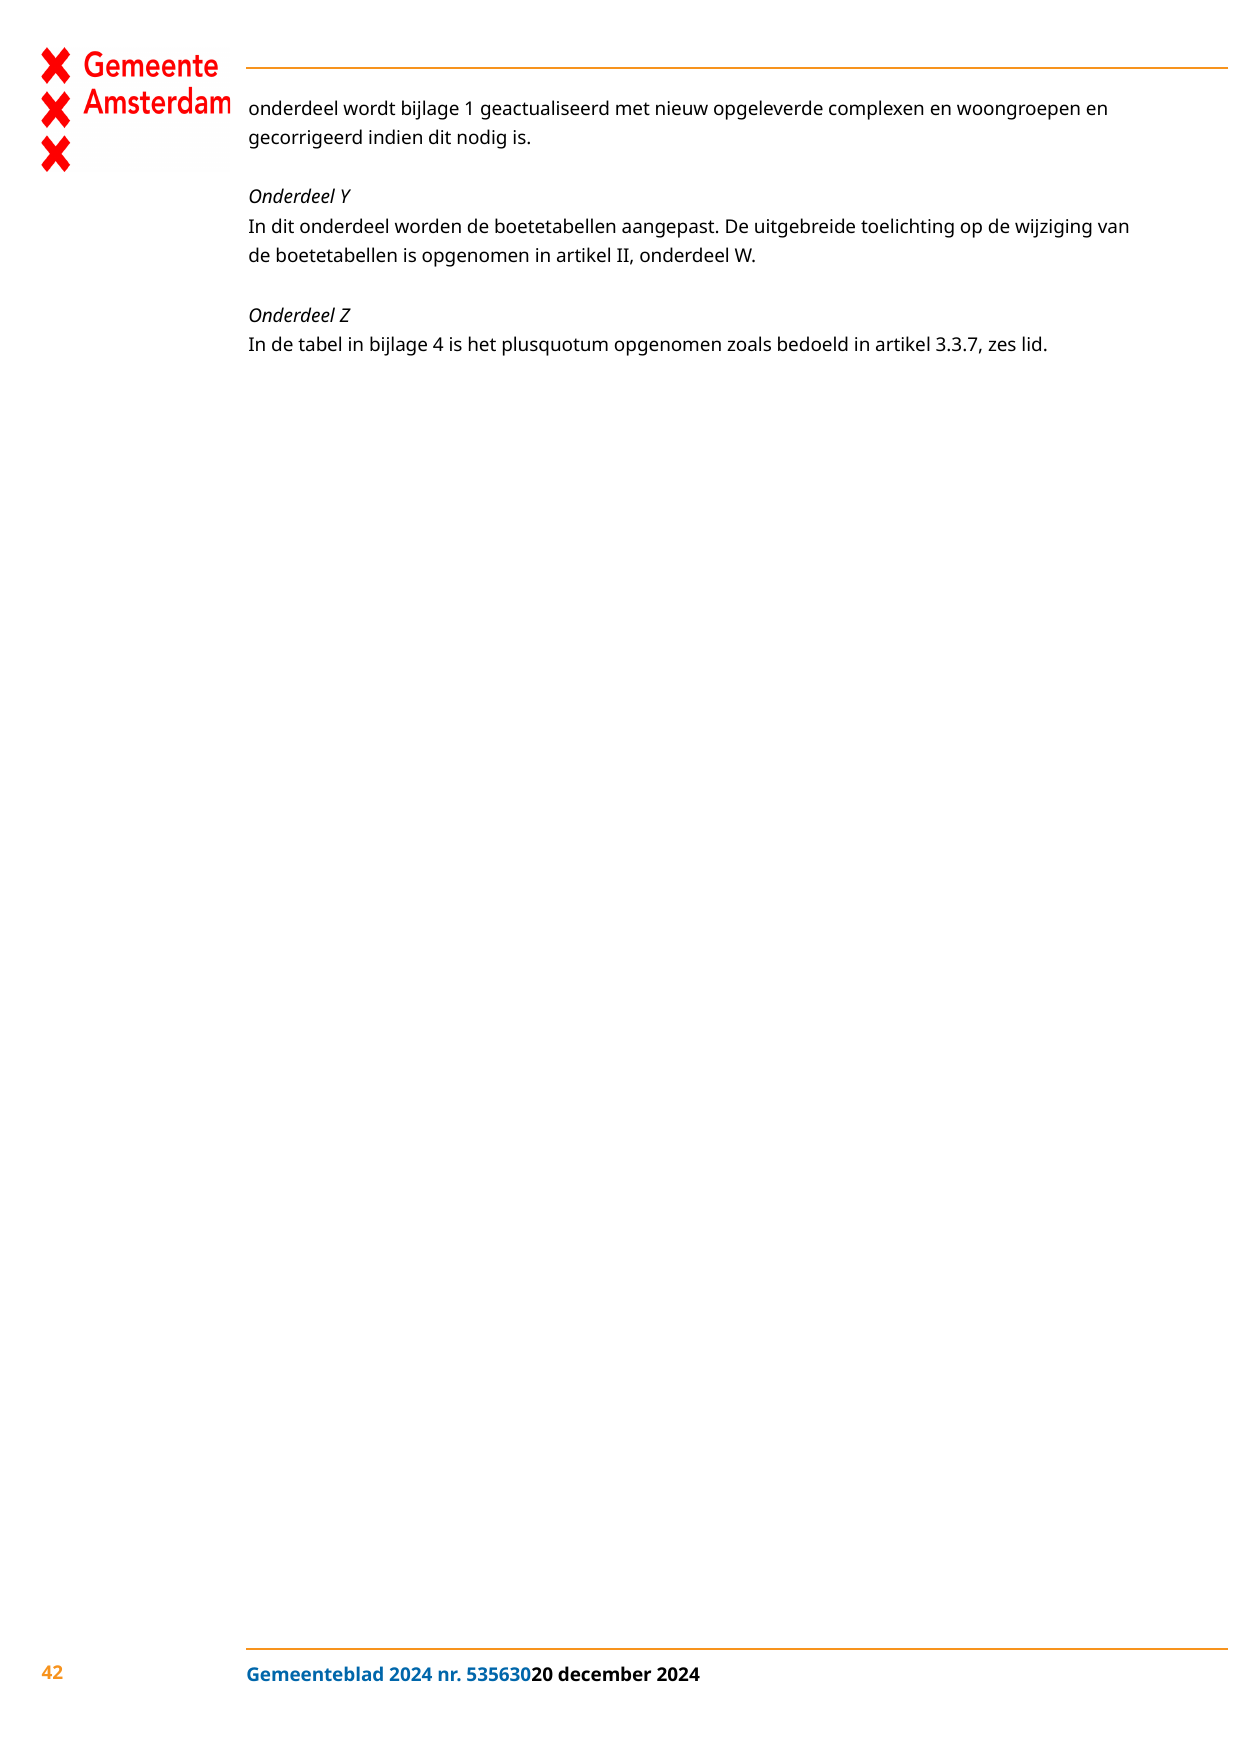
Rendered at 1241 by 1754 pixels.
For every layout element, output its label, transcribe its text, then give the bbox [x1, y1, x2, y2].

text onderdeel wordt bijlage 1 geactualiseerd met nieuw opgeleverde complexen en woongroepen en gecorrigeerd indien dit nodig is. [248, 95, 1152, 150]
picture [41, 47, 231, 172]
text In de tabel in bijlage 4 is het plusquotum opgenomen zoals bedoeld in artikel 3.3.7, zes lid. [248, 331, 1152, 357]
text Onderdeel Z [248, 302, 1152, 328]
text Onderdeel Y [248, 183, 1152, 209]
text In dit onderdeel worden de boetetabellen aangepast. De uitgebreide toelichting op de wijziging van de boetetabellen is opgenomen in artikel II, onderdeel W. [248, 213, 1152, 268]
